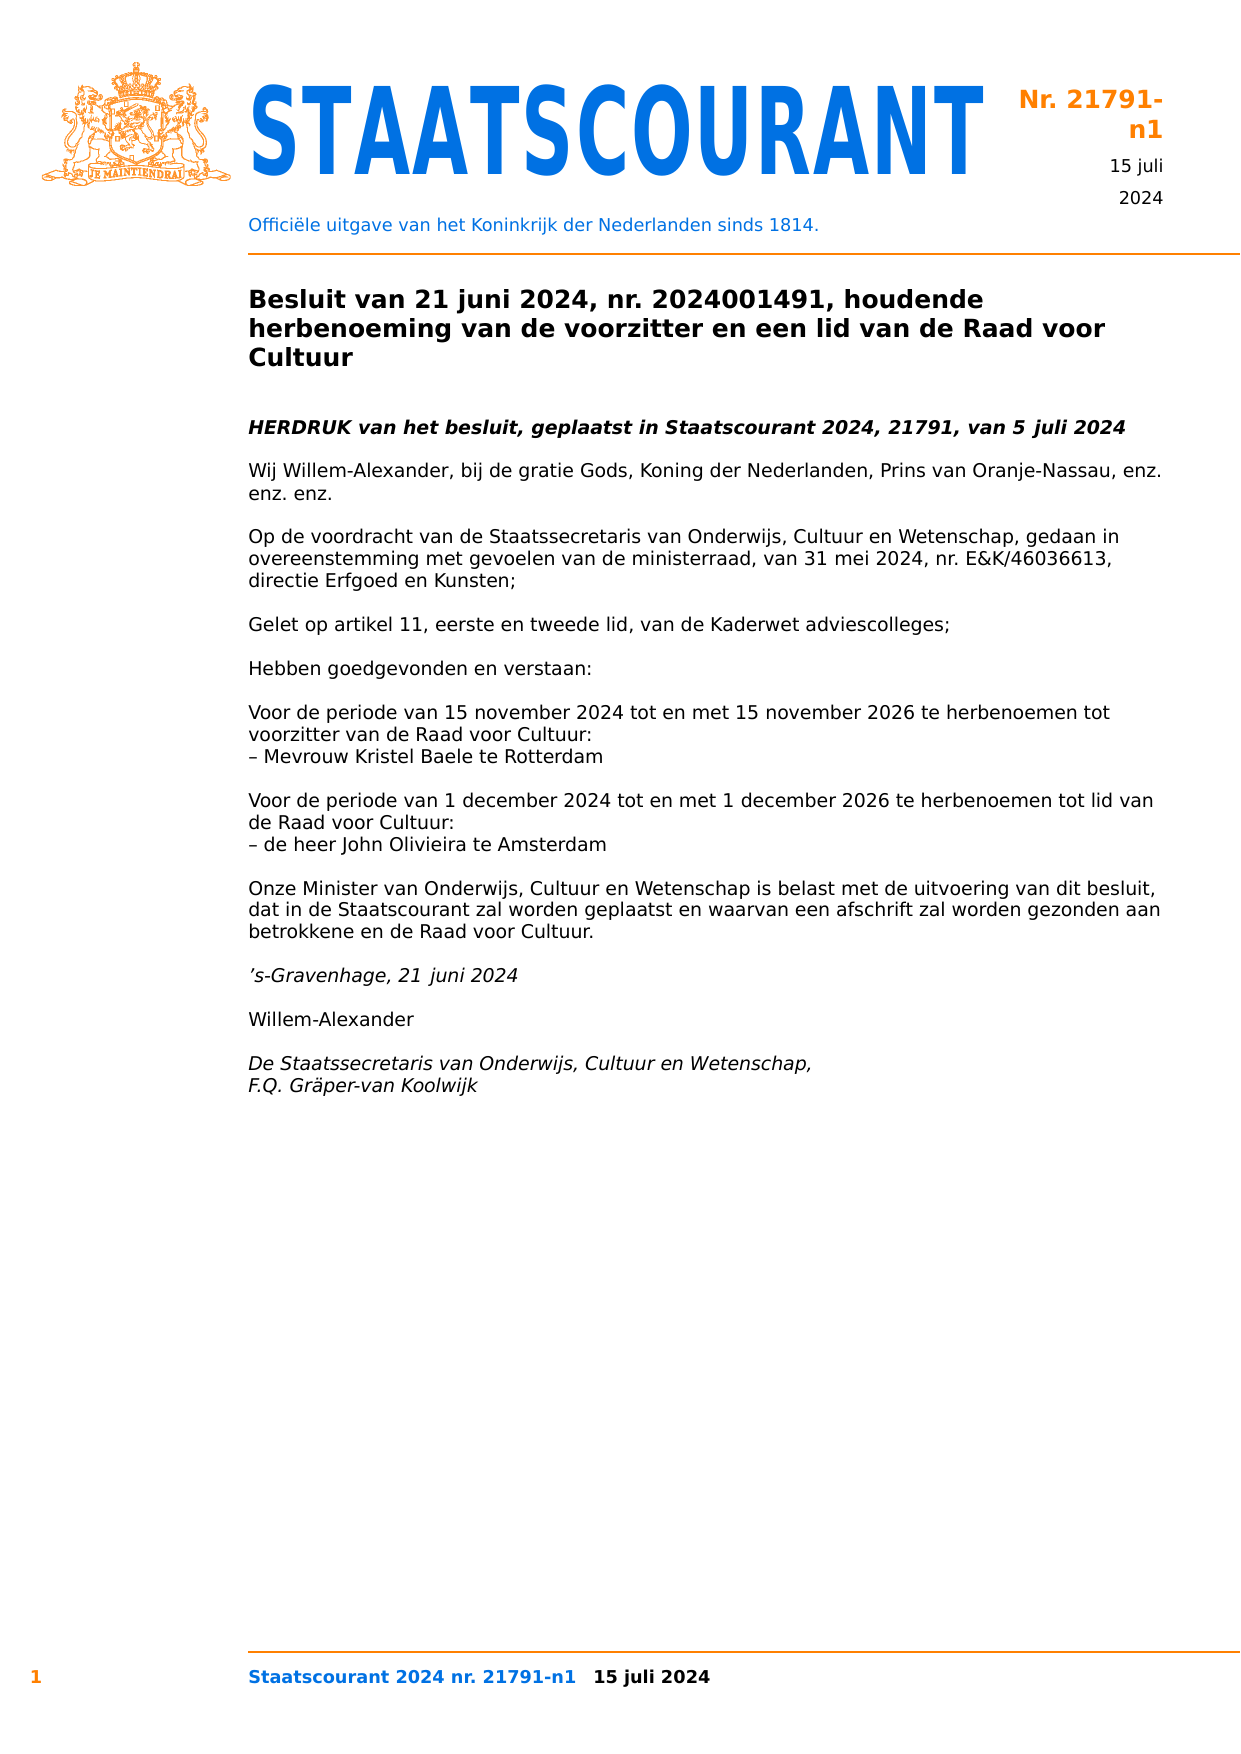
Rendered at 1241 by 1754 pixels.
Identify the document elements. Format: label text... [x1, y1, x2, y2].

text – de heer John Olivieira te Amsterdam [248, 833, 1163, 856]
text – Mevrouw Kristel Baele te Rotterdam [248, 746, 1163, 768]
table_cell 15 juli [998, 150, 1240, 182]
text Willem-Alexander [248, 1009, 1163, 1031]
table_cell 2024 [998, 183, 1240, 215]
text Op de voordracht van de Staatssecretaris van Onderwijs, Cultuur en Wetenschap, gedaan in overeenstemming met gevoelen van de ministerraad, van 31 mei 2024, nr. E&K/46036613, directie Erfgoed en Kunsten; [248, 526, 1163, 592]
text Voor de periode van 15 november 2024 tot en met 15 november 2026 te herbenoemen tot voorzitter van de Raad voor Cultuur: [248, 702, 1163, 746]
text Wij Willem-Alexander, bij de gratie Gods, Koning der Nederlanden, Prins van Oranje-Nassau, enz. enz. enz. [248, 460, 1163, 504]
table_cell Officiële uitgave van het Koninkrijk der Nederlanden sinds 1814. [248, 215, 1240, 253]
text De Staatssecretaris van Onderwijs, Cultuur en Wetenschap, F.Q. Gräper-van Koolwijk [248, 1053, 1163, 1097]
text Onze Minister van Onderwijs, Cultuur en Wetenschap is belast met de uitvoering van dit besluit, dat in de Staatscourant zal worden geplaatst en waarvan een afschrift zal worden gezonden aan betrokkene en de Raad voor Cultuur. [248, 877, 1163, 943]
table_header [25, 62, 248, 253]
table_header STAATSCOURANT [248, 62, 998, 215]
text Gelet op artikel 11, eerste en tweede lid, van de Kaderwet adviescolleges; [248, 614, 1163, 636]
text Hebben goedgevonden en verstaan: [248, 658, 1163, 680]
text HERDRUK van het besluit, geplaatst in Staatscourant 2024, 21791, van 5 juli 2024 [248, 417, 1163, 438]
subtitle Besluit van 21 juni 2024, nr. 2024001491, houdende herbenoeming van de voorzitter en een lid van de Raad voor Cultuur [248, 285, 1163, 373]
picture [41, 62, 231, 186]
table_header Nr. 21791-n1 [998, 62, 1240, 150]
text Voor de periode van 1 december 2024 tot en met 1 december 2026 te herbenoemen tot lid van de Raad voor Cultuur: [248, 789, 1163, 833]
text ’s-Gravenhage, 21 juni 2024 [248, 965, 1163, 987]
